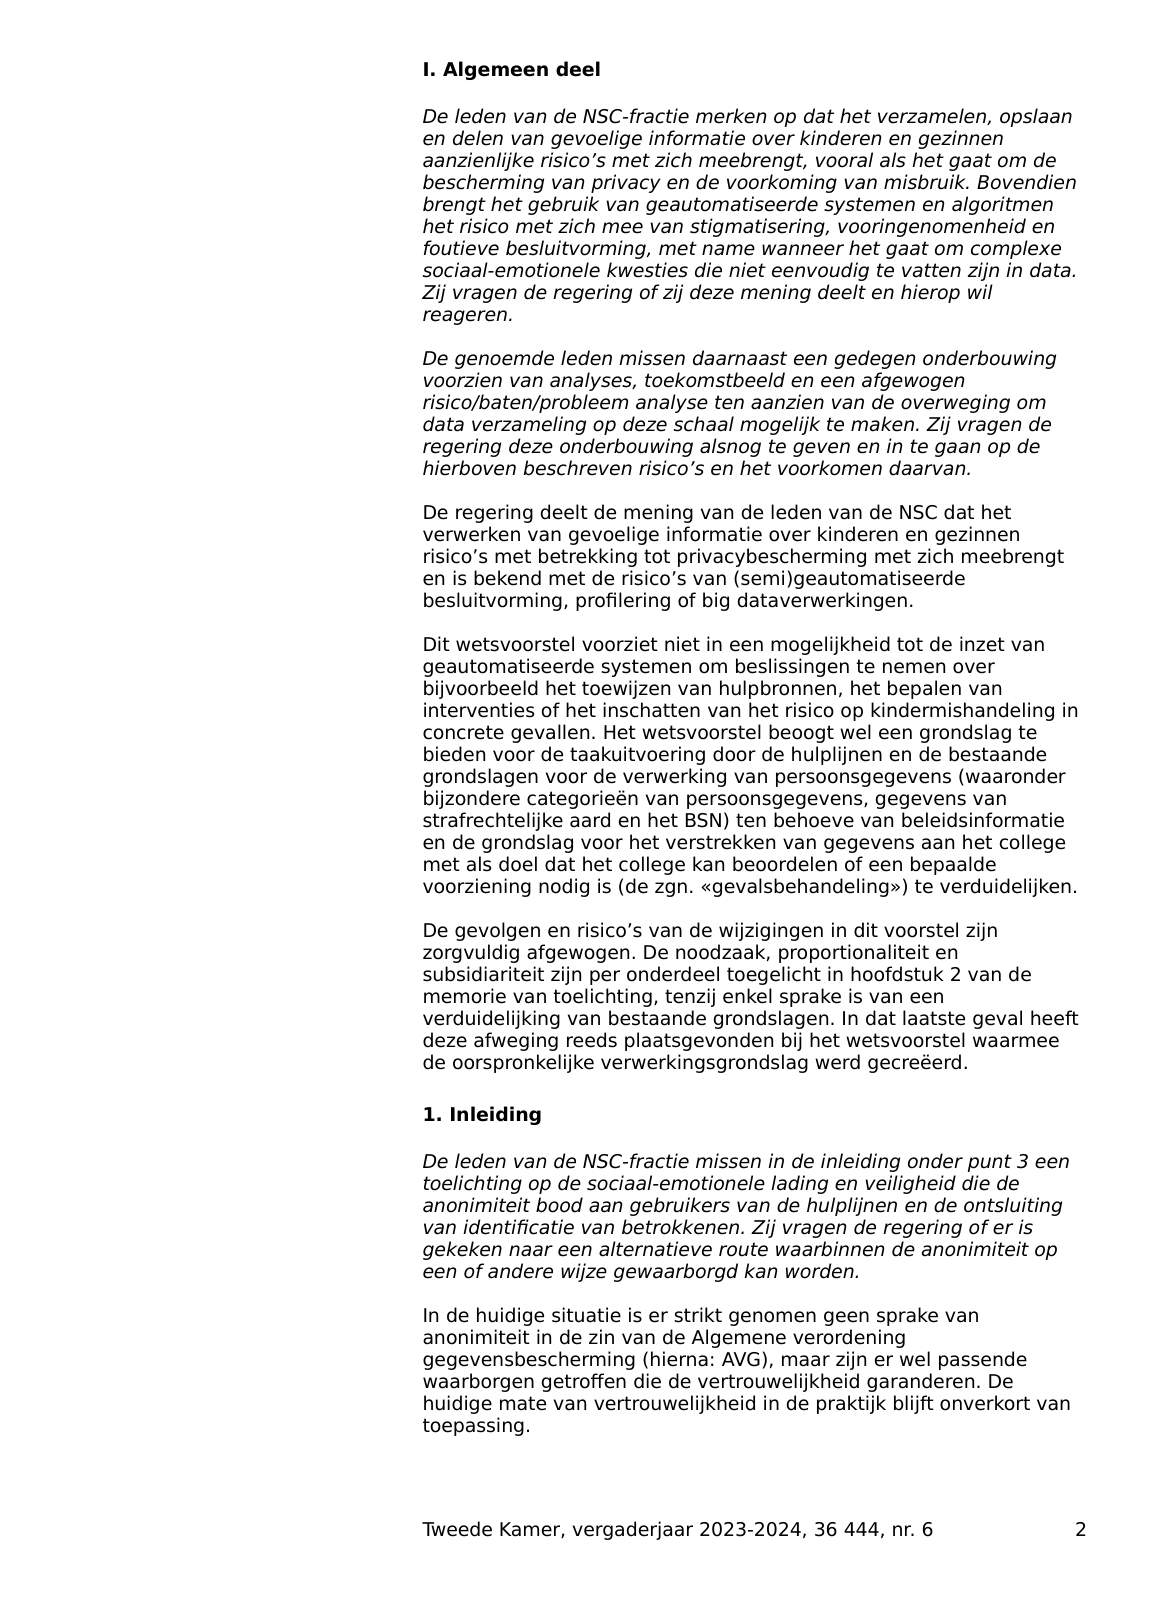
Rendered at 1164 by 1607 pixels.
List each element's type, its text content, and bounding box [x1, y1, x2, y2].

text De gevolgen en risico’s van de wijzigingen in dit voorstel zijn zorgvuldig afgewogen. De noodzaak, proportionaliteit en subsidiariteit zijn per onderdeel toegelicht in hoofdstuk 2 van de memorie van toelichting, tenzij enkel sprake is van een verduidelijking van bestaande grondslagen. In dat laatste geval heeft deze afweging reeds plaatsgevonden bij het wetsvoorstel waarmee de oorspronkelijke verwerkingsgrondslag werd gecreëerd. [422, 920, 1087, 1074]
text Dit wetsvoorstel voorziet niet in een mogelijkheid tot de inzet van geautomatiseerde systemen om beslissingen te nemen over bijvoorbeeld het toewijzen van hulpbronnen, het bepalen van interventies of het inschatten van het risico op kindermishandeling in concrete gevallen. Het wetsvoorstel beoogt wel een grondslag te bieden voor de taakuitvoering door de hulplijnen en de bestaande grondslagen voor de verwerking van persoonsgegevens (waaronder bijzondere categorieën van persoonsgegevens, gegevens van strafrechtelijke aard en het BSN) ten behoeve van beleidsinformatie en de grondslag voor het verstrekken van gegevens aan het college met als doel dat het college kan beoordelen of een bepaalde voorziening nodig is (de zgn. «gevalsbehandeling») te verduidelijken. [422, 634, 1087, 898]
text De genoemde leden missen daarnaast een gedegen onderbouwing voorzien van analyses, toekomstbeeld en een afgewogen risico/baten/probleem analyse ten aanzien van de overweging om data verzameling op deze schaal mogelijk te maken. Zij vragen de regering deze onderbouwing alsnog te geven en in te gaan op de hierboven beschreven risico’s en het voorkomen daarvan. [422, 348, 1087, 480]
text De regering deelt de mening van de leden van de NSC dat het verwerken van gevoelige informatie over kinderen en gezinnen risico’s met betrekking tot privacybescherming met zich meebrengt en is bekend met de risico’s van (semi­)geautomatiseerde besluitvorming, profilering of big data­verwerkingen. [422, 502, 1087, 612]
text De leden van de NSC-fractie missen in de inleiding onder punt 3 een toelichting op de sociaal-emotionele lading en veiligheid die de anonimiteit bood aan gebruikers van de hulplijnen en de ontsluiting van identificatie van betrokkenen. Zij vragen de regering of er is gekeken naar een alternatieve route waarbinnen de anonimiteit op een of andere wijze gewaarborgd kan worden. [422, 1151, 1087, 1283]
subtitle I. Algemeen deel [422, 59, 1087, 81]
subtitle 1. Inleiding [422, 1104, 1087, 1126]
text In de huidige situatie is er strikt genomen geen sprake van anonimiteit in de zin van de Algemene verordening gegevensbescherming (hierna: AVG), maar zijn er wel passende waarborgen getroffen die de vertrouwelijkheid garanderen. De huidige mate van vertrouwelijkheid in de praktijk blijft onverkort van toepassing. [422, 1305, 1087, 1437]
text De leden van de NSC-fractie merken op dat het verzamelen, opslaan en delen van gevoelige informatie over kinderen en gezinnen aanzienlijke risico’s met zich meebrengt, vooral als het gaat om de bescherming van privacy en de voorkoming van misbruik. Bovendien brengt het gebruik van geautomatiseerde systemen en algoritmen het risico met zich mee van stigmatisering, vooringenomenheid en foutieve besluitvorming, met name wanneer het gaat om complexe sociaal-emotionele kwesties die niet eenvoudig te vatten zijn in data. Zij vragen de regering of zij deze mening deelt en hierop wil reageren. [422, 106, 1087, 326]
